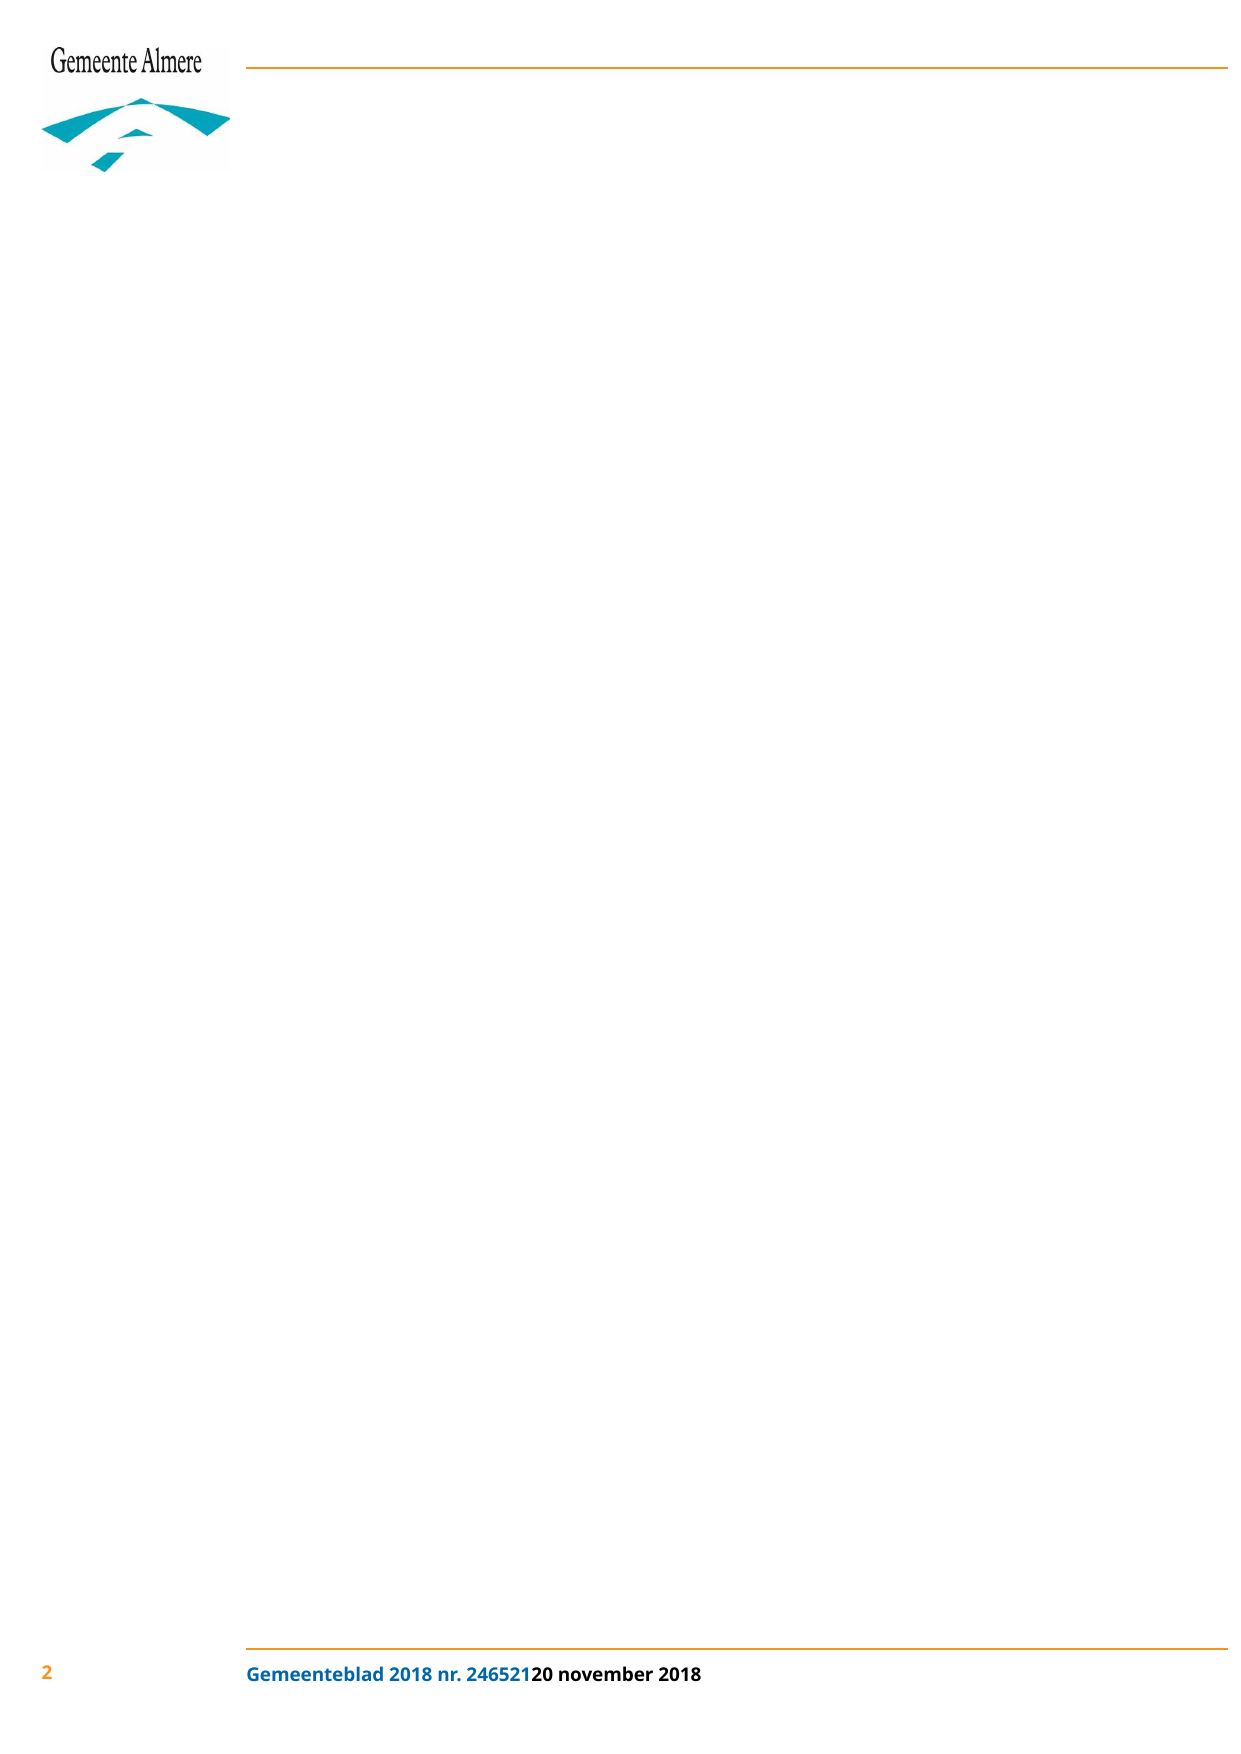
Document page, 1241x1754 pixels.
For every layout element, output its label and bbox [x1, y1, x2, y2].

picture [41, 47, 231, 172]
